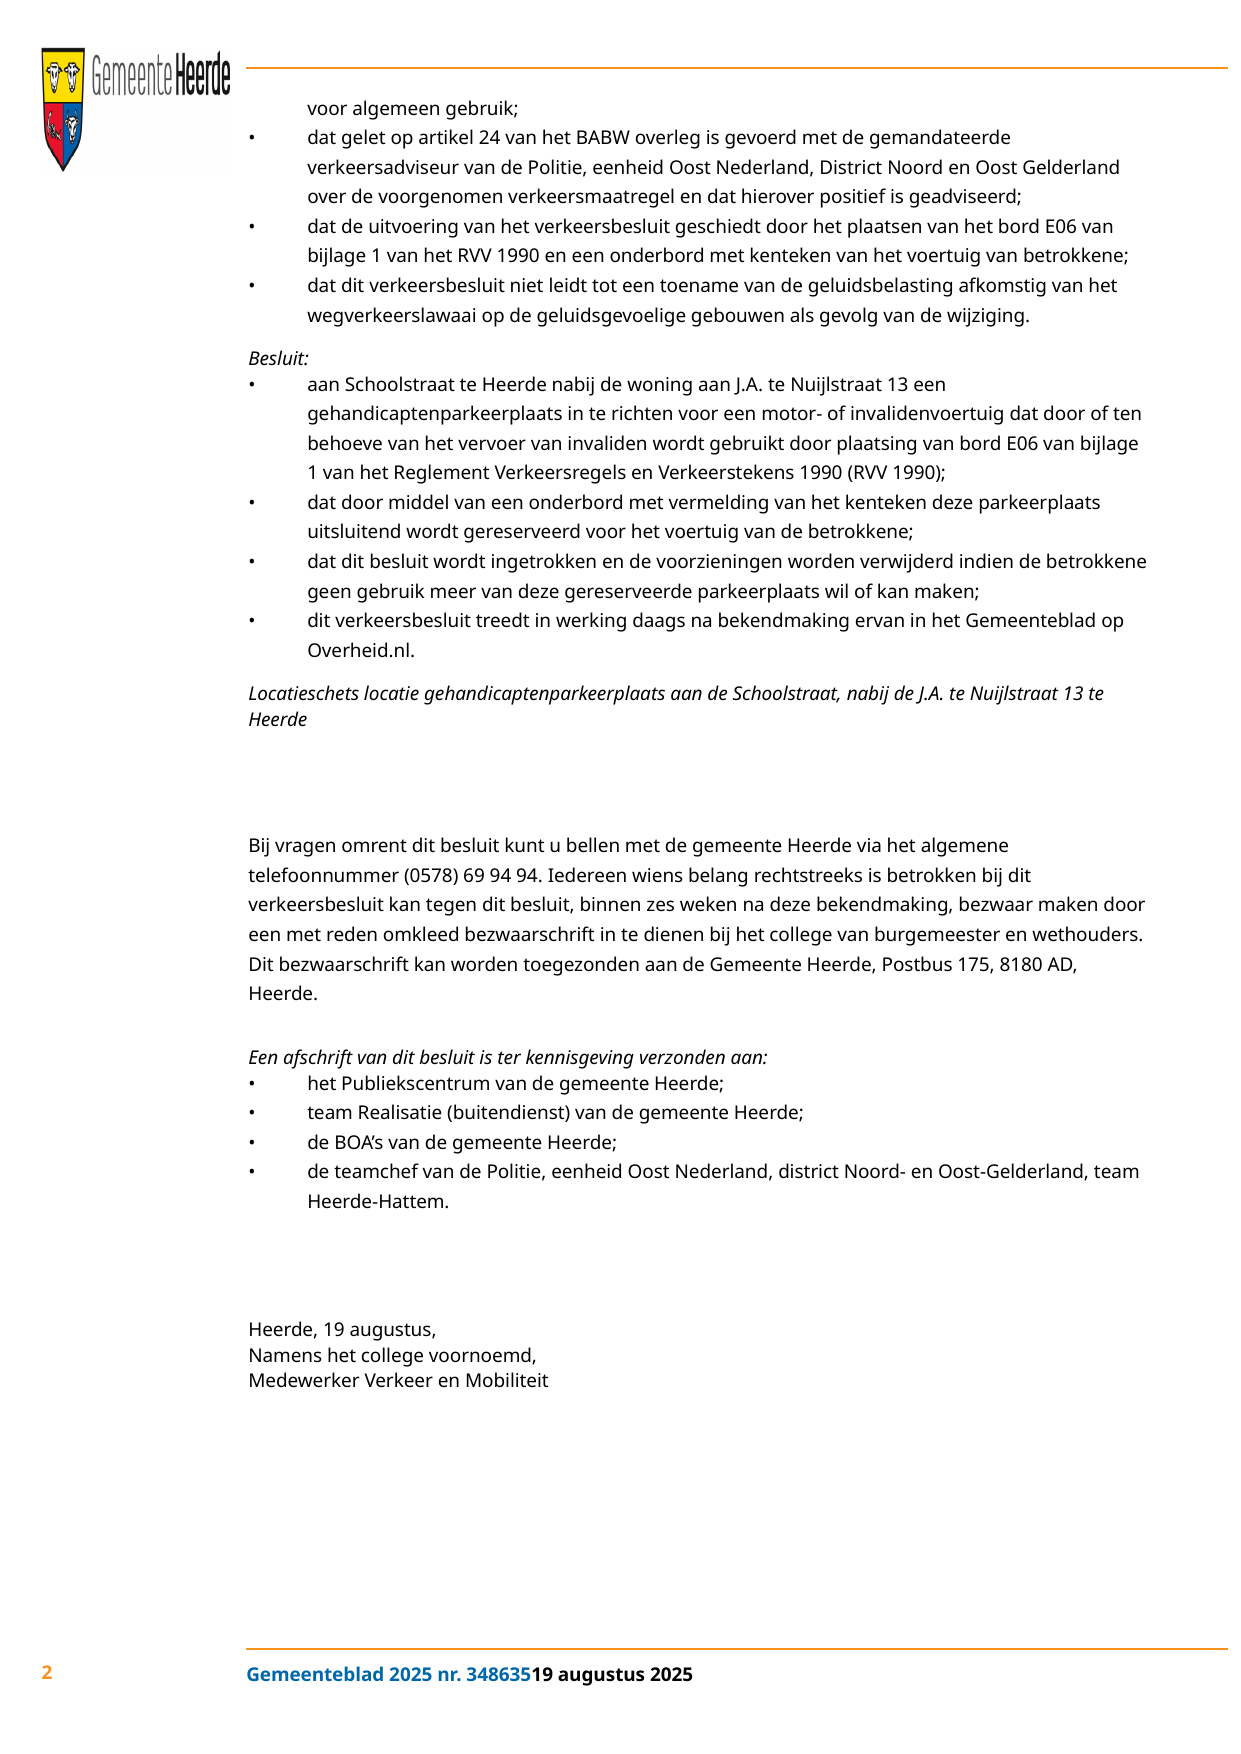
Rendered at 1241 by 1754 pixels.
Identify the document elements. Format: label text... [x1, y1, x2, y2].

text Besluit: [248, 345, 1152, 371]
list de BOA’s van de gemeente Heerde; [248, 1129, 1152, 1155]
list voor algemeen gebruik; [248, 95, 1152, 121]
text Locatieschets locatie gehandicaptenparkeerplaats aan de Schoolstraat, nabij de J.A. te Nuijlstraat 13 te Heerde [248, 680, 1152, 732]
list dat dit besluit wordt ingetrokken en de voorzieningen worden verwijderd indien de betrokkene geen gebruik meer van deze gereserveerde parkeerplaats wil of kan maken; [248, 548, 1152, 603]
list team Realisatie (buitendienst) van de gemeente Heerde; [248, 1099, 1152, 1125]
list de teamchef van de Politie, eenheid Oost Nederland, district Noord- en Oost-Gelderland, team Heerde-Hattem. [248, 1159, 1152, 1214]
text Een afschrift van dit besluit is ter kennisgeving verzonden aan: [248, 1044, 1152, 1070]
list dit verkeersbesluit treedt in werking daags na bekendmaking ervan in het Gemeenteblad op Overheid.nl. [248, 607, 1152, 663]
list aan Schoolstraat te Heerde nabij de woning aan J.A. te Nuijlstraat 13 een gehandicaptenparkeerplaats in te richten voor een motor- of invalidenvoertuig dat door of ten behoeve van het vervoer van invaliden wordt gebruikt door plaatsing van bord E06 van bijlage 1 van het Reglement Verkeersregels en Verkeerstekens 1990 (RVV 1990); [248, 371, 1152, 485]
picture [41, 47, 231, 172]
text Medewerker Verkeer en Mobiliteit [248, 1368, 1152, 1393]
text Bij vragen omrent dit besluit kunt u bellen met de gemeente Heerde via het algemene telefoonnummer (0578) 69 94 94. Iedereen wiens belang rechtstreeks is betrokken bij dit verkeersbesluit kan tegen dit besluit, binnen zes weken na deze bekendmaking, bezwaar maken door een met reden omkleed bezwaarschrift in te dienen bij het college van burgemeester en wethouders. Dit bezwaarschrift kan worden toegezonden aan de Gemeente Heerde, Postbus 175, 8180 AD, Heerde. [248, 832, 1152, 1006]
list dat de uitvoering van het verkeersbesluit geschiedt door het plaatsen van het bord E06 van bijlage 1 van het RVV 1990 en een onderbord met kenteken van het voertuig van betrokkene; [248, 213, 1152, 268]
list dat door middel van een onderbord met vermelding van het kenteken deze parkeerplaats uitsluitend wordt gereserveerd voor het voertuig van de betrokkene; [248, 489, 1152, 544]
list dat gelet op artikel 24 van het BABW overleg is gevoerd met de gemandateerde verkeersadviseur van de Politie, eenheid Oost Nederland, District Noord en Oost Gelderland over de voorgenomen verkeersmaatregel en dat hierover positief is geadviseerd; [248, 124, 1152, 209]
list het Publiekscentrum van de gemeente Heerde; [248, 1070, 1152, 1096]
text Heerde, 19 augustus, [248, 1316, 1152, 1342]
text Namens het college voornoemd, [248, 1342, 1152, 1368]
list dat dit verkeersbesluit niet leidt tot een toename van de geluidsbelasting afkomstig van het wegverkeerslawaai op de geluidsgevoelige gebouwen als gevolg van de wijziging. [248, 272, 1152, 328]
